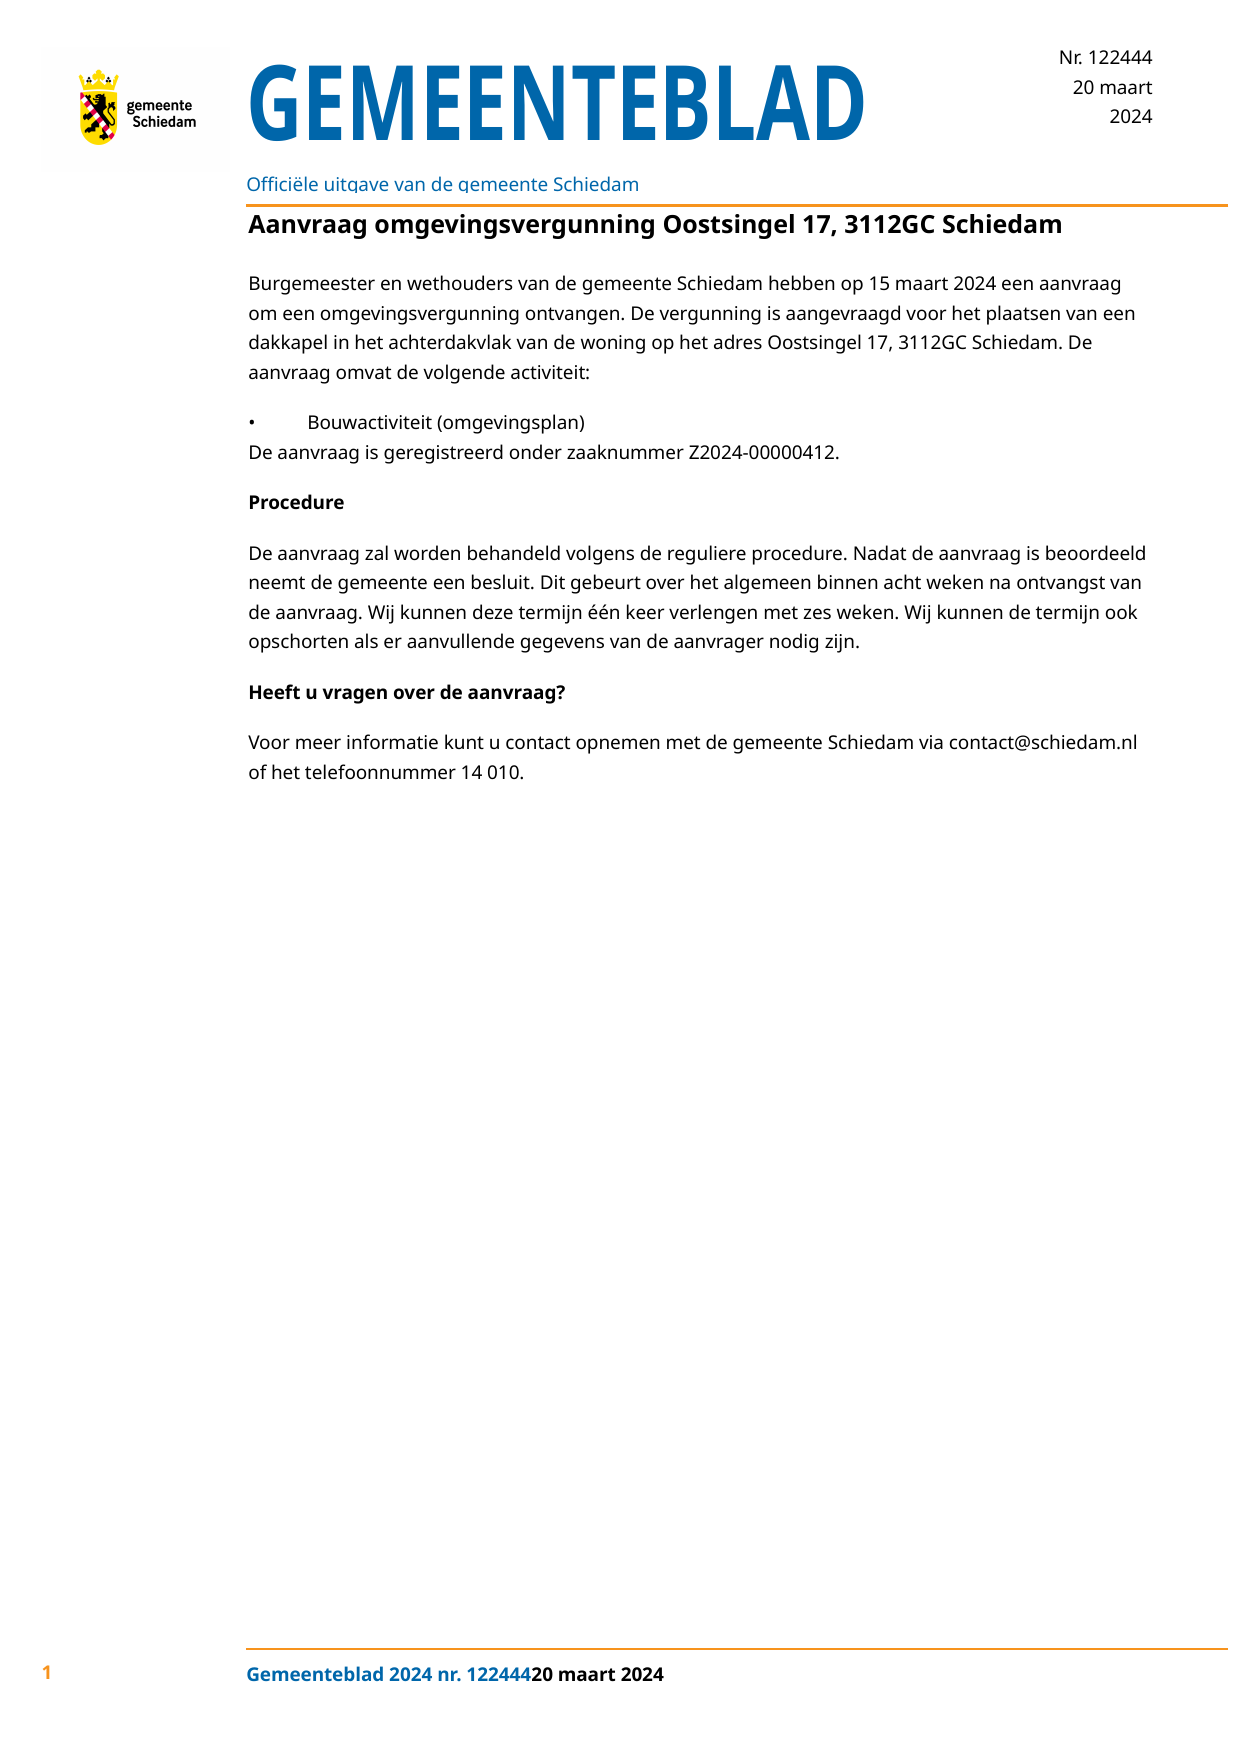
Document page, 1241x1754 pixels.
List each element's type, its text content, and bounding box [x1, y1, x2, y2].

text Voor meer informatie kunt u contact opnemen met de gemeente Schiedam via contact@schiedam.nl of het telefoonnummer 14 010. [248, 729, 1152, 785]
text De aanvraag is geregistreerd onder zaaknummer Z2024-00000412. [248, 439, 1152, 465]
text Burgemeester en wethouders van de gemeente Schiedam hebben op 15 maart 2024 een aanvraag om een omgevingsvergunning ontvangen. De vergunning is aangevraagd voor het plaatsen van een dakkapel in het achterdakvlak van de woning op het adres Oostsingel 17, 3112GC Schiedam. De aanvraag omvat de volgende activiteit: [248, 270, 1152, 385]
text Procedure [248, 489, 1152, 515]
text Aanvraag omgevingsvergunning Oostsingel 17, 3112GC Schiedam [248, 207, 1152, 241]
text Heeft u vragen over de aanvraag? [248, 679, 1152, 705]
text De aanvraag zal worden behandeld volgens de reguliere procedure. Nadat de aanvraag is beoordeeld neemt de gemeente een besluit. Dit gebeurt over het algemeen binnen acht weken na ontvangst van de aanvraag. Wij kunnen deze termijn één keer verlengen met zes weken. Wij kunnen de termijn ook opschorten als er aanvullende gegevens van de aanvrager nodig zijn. [248, 540, 1152, 654]
list Bouwactiviteit (omgevingsplan) [248, 409, 1152, 435]
picture [41, 47, 231, 172]
